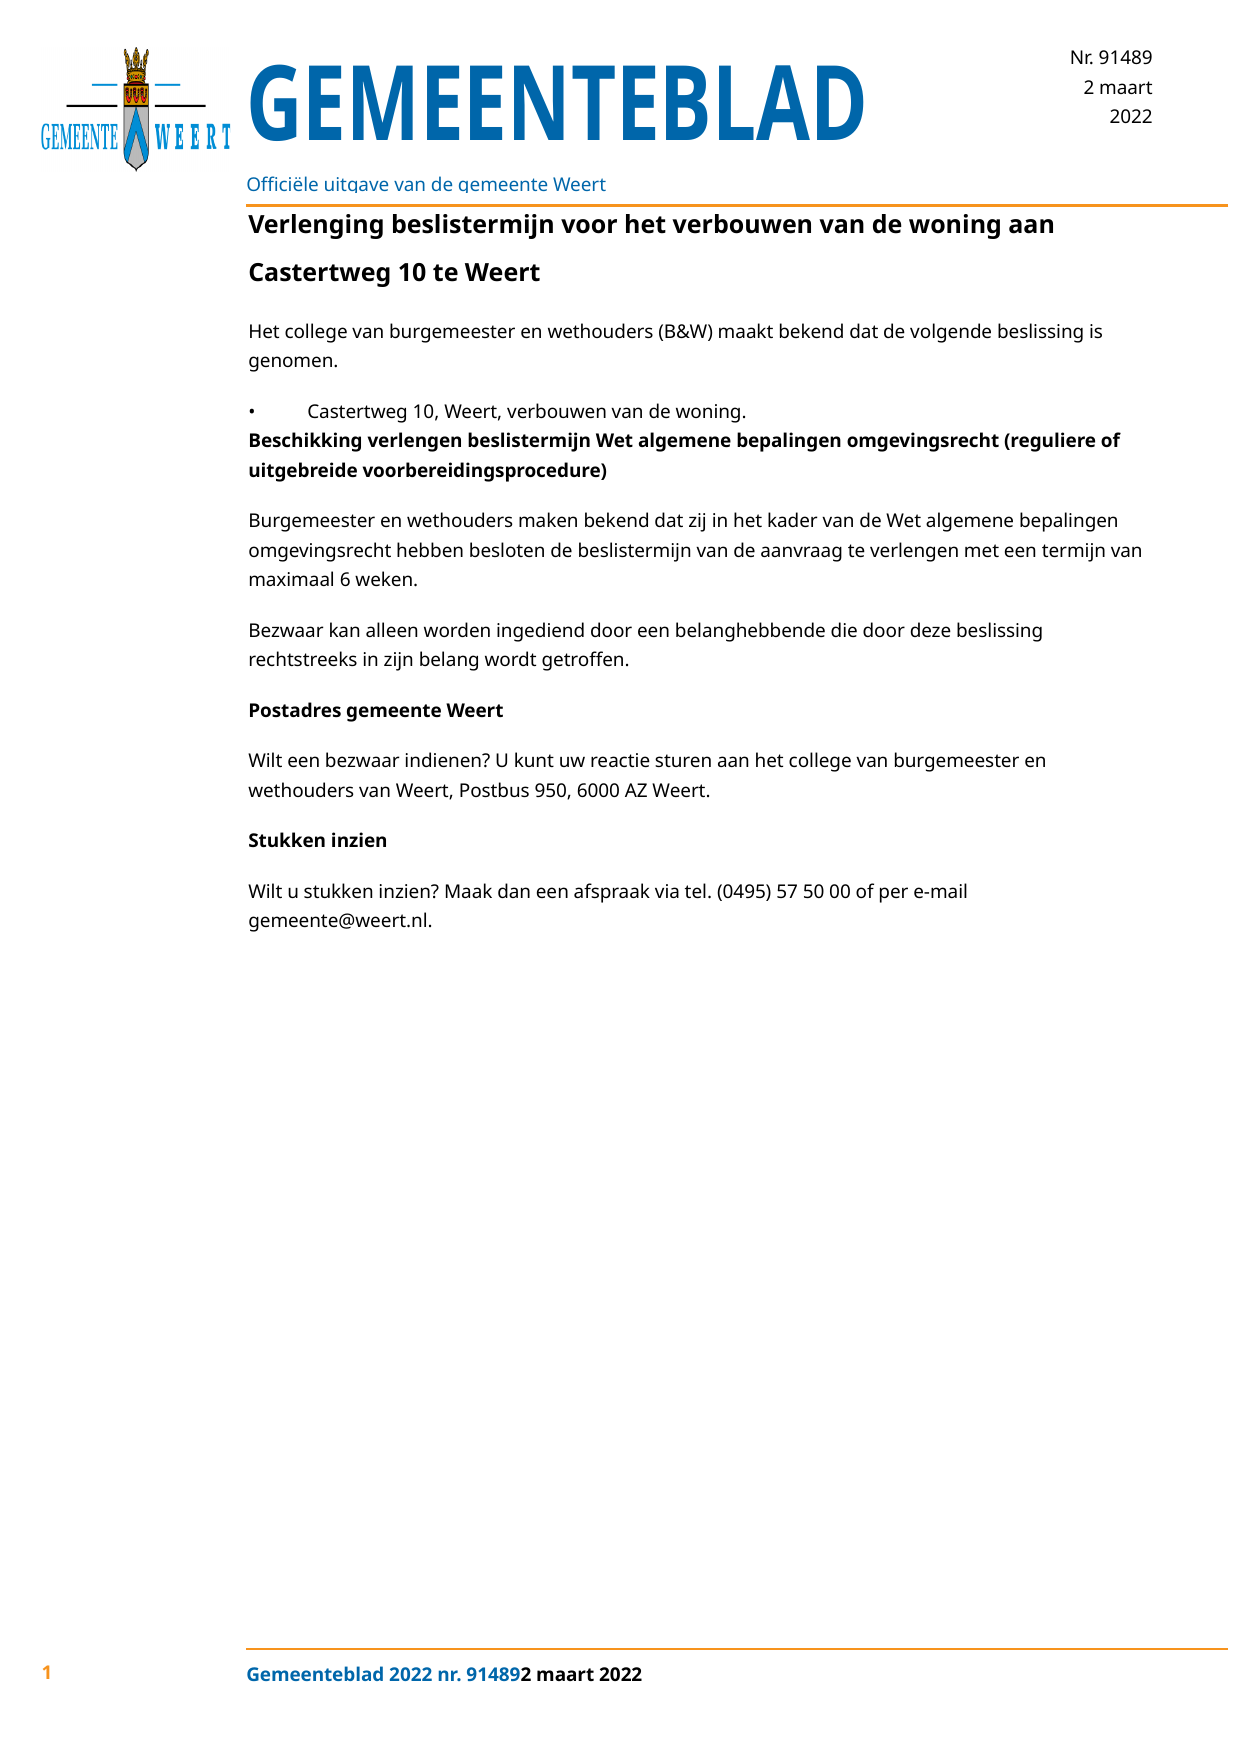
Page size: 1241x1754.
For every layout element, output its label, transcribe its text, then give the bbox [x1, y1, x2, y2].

list Castertweg 10, Weert, verbouwen van de woning. [248, 398, 1152, 424]
text Wilt een bezwaar indienen? U kunt uw reactie sturen aan het college van burgemeester en wethouders van Weert, Postbus 950, 6000 AZ Weert. [248, 747, 1152, 803]
text Postadres gemeente Weert [248, 697, 1152, 723]
text Wilt u stukken inzien? Maak dan een afspraak via tel. (0495) 57 50 00 of per e-mail gemeente@weert.nl. [248, 878, 1152, 933]
text Bezwaar kan alleen worden ingediend door een belanghebbende die door deze beslissing rechtstreeks in zijn belang wordt getroffen. [248, 617, 1152, 672]
text Stukken inzien [248, 827, 1152, 853]
text Burgemeester en wethouders maken bekend dat zij in het kader van de Wet algemene bepalingen omgevingsrecht hebben besloten de beslistermijn van de aanvraag te verlengen met een termijn van maximaal 6 weken. [248, 507, 1152, 592]
text Beschikking verlengen beslistermijn Wet algemene bepalingen omgevingsrecht (reguliere of uitgebreide voorbereidingsprocedure) [248, 427, 1152, 483]
text Verlenging beslistermijn voor het verbouwen van de woning aan Castertweg 10 te Weert [248, 207, 1152, 288]
picture [41, 47, 231, 172]
text Het college van burgemeester en wethouders (B&W) maakt bekend dat de volgende beslissing is genomen. [248, 318, 1152, 373]
